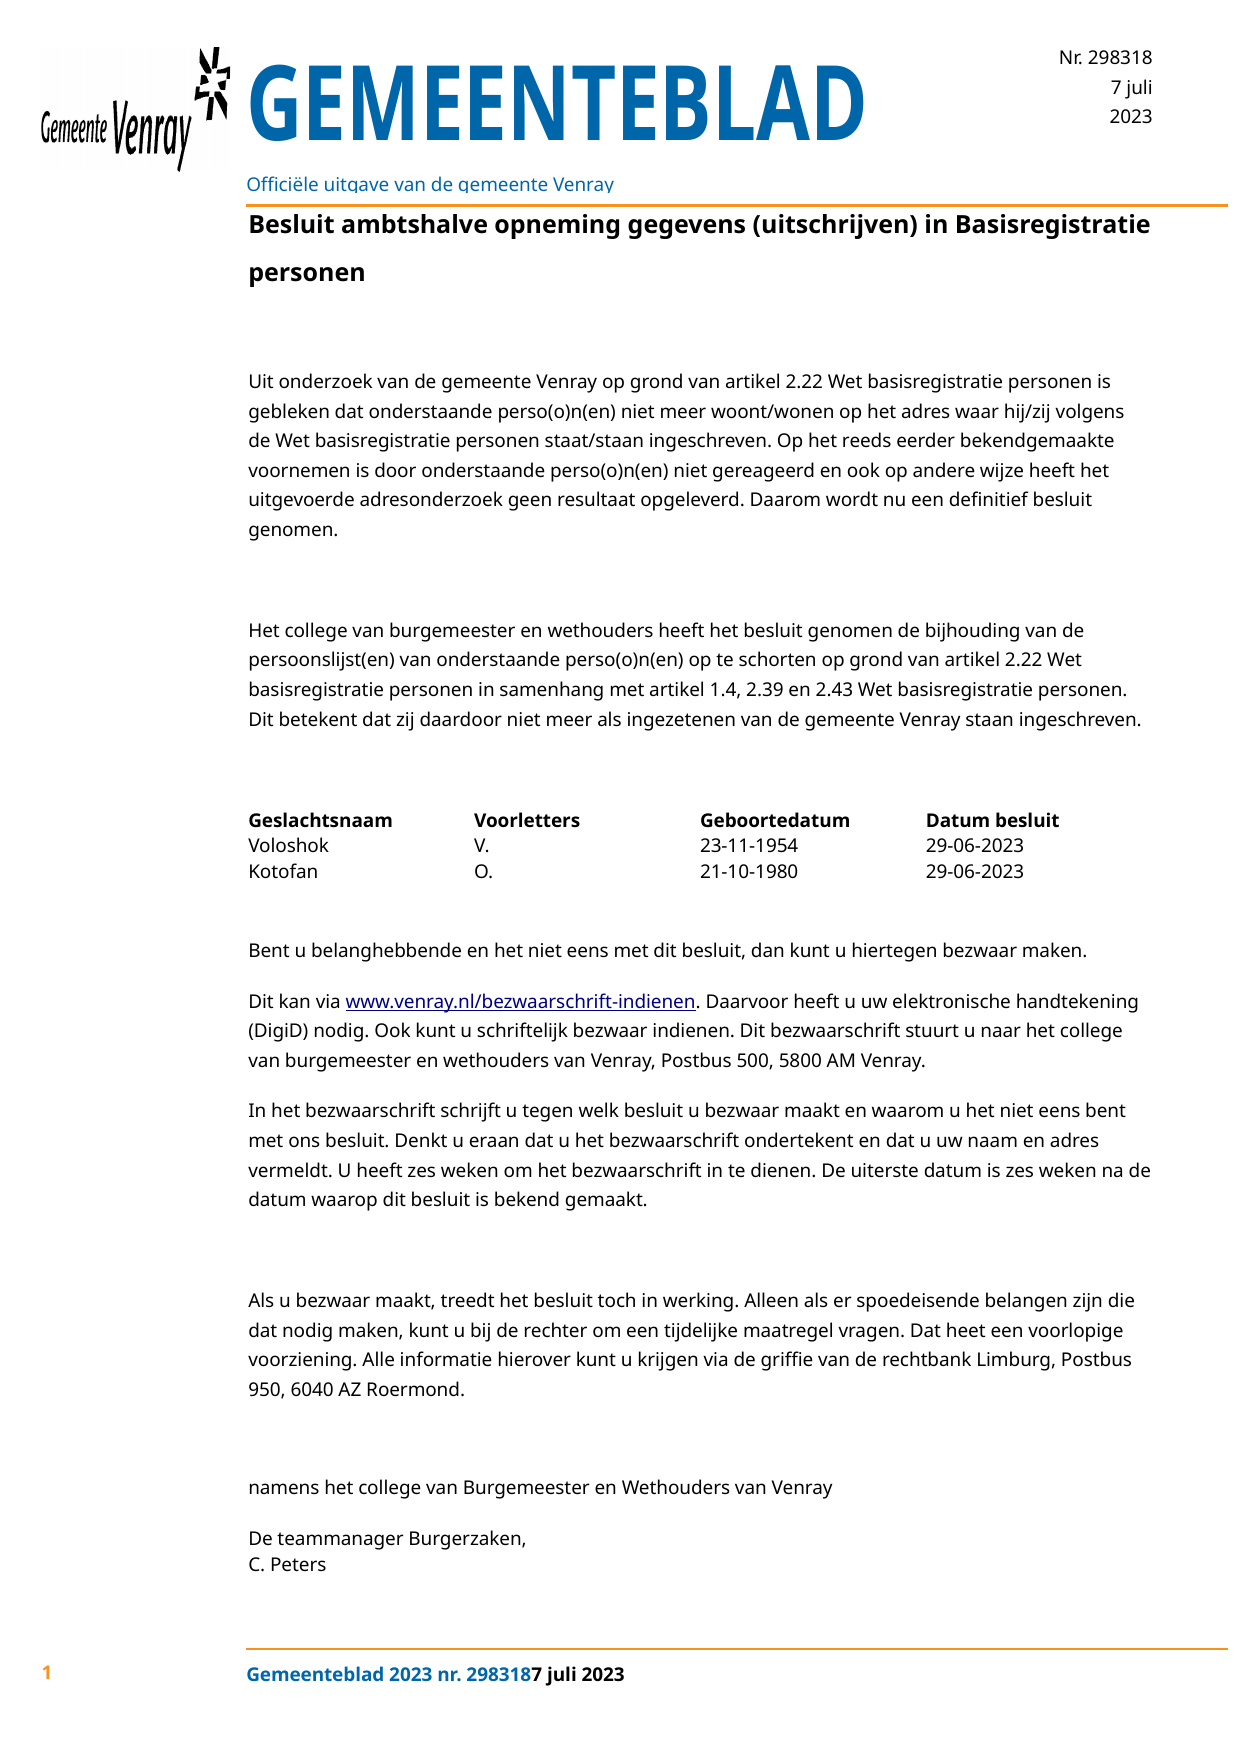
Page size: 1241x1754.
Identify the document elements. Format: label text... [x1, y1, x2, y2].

text Bent u belanghebbende en het niet eens met dit besluit, dan kunt u hiertegen bezwaar maken. [248, 938, 1152, 963]
table_cell Kotofan [248, 858, 474, 884]
table_header Datum besluit [926, 807, 1152, 832]
table_header Voorletters [474, 807, 700, 832]
table_cell V. [474, 833, 700, 858]
text namens het college van Burgemeester en Wethouders van Venray [248, 1474, 1152, 1500]
text C. Peters [248, 1551, 1152, 1577]
table_cell Voloshok [248, 833, 474, 858]
text Als u bezwaar maakt, treedt het besluit toch in werking. Alleen als er spoedeisende belangen zijn die dat nodig maken, kunt u bij de rechter om een tijdelijke maatregel vragen. Dat heet een voorlopige voorziening. Alle informatie hierover kunt u krijgen via de griffie van de rechtbank Limburg, Postbus 950, 6040 AZ Roermond. [248, 1287, 1152, 1402]
table_cell O. [474, 858, 700, 884]
text Uit onderzoek van de gemeente Venray op grond van artikel 2.22 Wet basisregistratie personen is gebleken dat onderstaande perso(o)n(en) niet meer woont/wonen op het adres waar hij/zij volgens de Wet basisregistratie personen staat/staan ingeschreven. Op het reeds eerder bekendgemaakte voornemen is door onderstaande perso(o)n(en) niet gereageerd en ook op andere wijze heeft het uitgevoerde adresonderzoek geen resultaat opgeleverd. Daarom wordt nu een definitief besluit genomen. [248, 368, 1152, 542]
text De teammanager Burgerzaken, [248, 1526, 1152, 1551]
picture [41, 47, 231, 172]
table_header Geslachtsnaam [248, 807, 474, 832]
text Besluit ambtshalve opneming gegevens (uitschrijven) in Basisregistratie personen [248, 207, 1152, 288]
table_cell 23-11-1954 [700, 833, 926, 858]
text Dit kan via www.venray.nl/bezwaarschrift-indienen. Daarvoor heeft u uw elektronische handtekening (DigiD) nodig. Ook kunt u schriftelijk bezwaar indienen. Dit bezwaarschrift stuurt u naar het college van burgemeester en wethouders van Venray, Postbus 500, 5800 AM Venray. [248, 988, 1152, 1073]
table_cell 29-06-2023 [926, 858, 1152, 884]
text In het bezwaarschrift schrijft u tegen welk besluit u bezwaar maakt en waarom u het niet eens bent met ons besluit. Denkt u eraan dat u het bezwaarschrift ondertekent en dat u uw naam en adres vermeldt. U heeft zes weken om het bezwaarschrift in te dienen. De uiterste datum is zes weken na de datum waarop dit besluit is bekend gemaakt. [248, 1098, 1152, 1212]
text Het college van burgemeester en wethouders heeft het besluit genomen de bijhouding van de persoonslijst(en) van onderstaande perso(o)n(en) op te schorten op grond van artikel 2.22 Wet basisregistratie personen in samenhang met artikel 1.4, 2.39 en 2.43 Wet basisregistratie personen. Dit betekent dat zij daardoor niet meer als ingezetenen van de gemeente Venray staan ingeschreven. [248, 617, 1152, 732]
table_header Geboortedatum [700, 807, 926, 832]
table_cell 21-10-1980 [700, 858, 926, 884]
table_cell 29-06-2023 [926, 833, 1152, 858]
